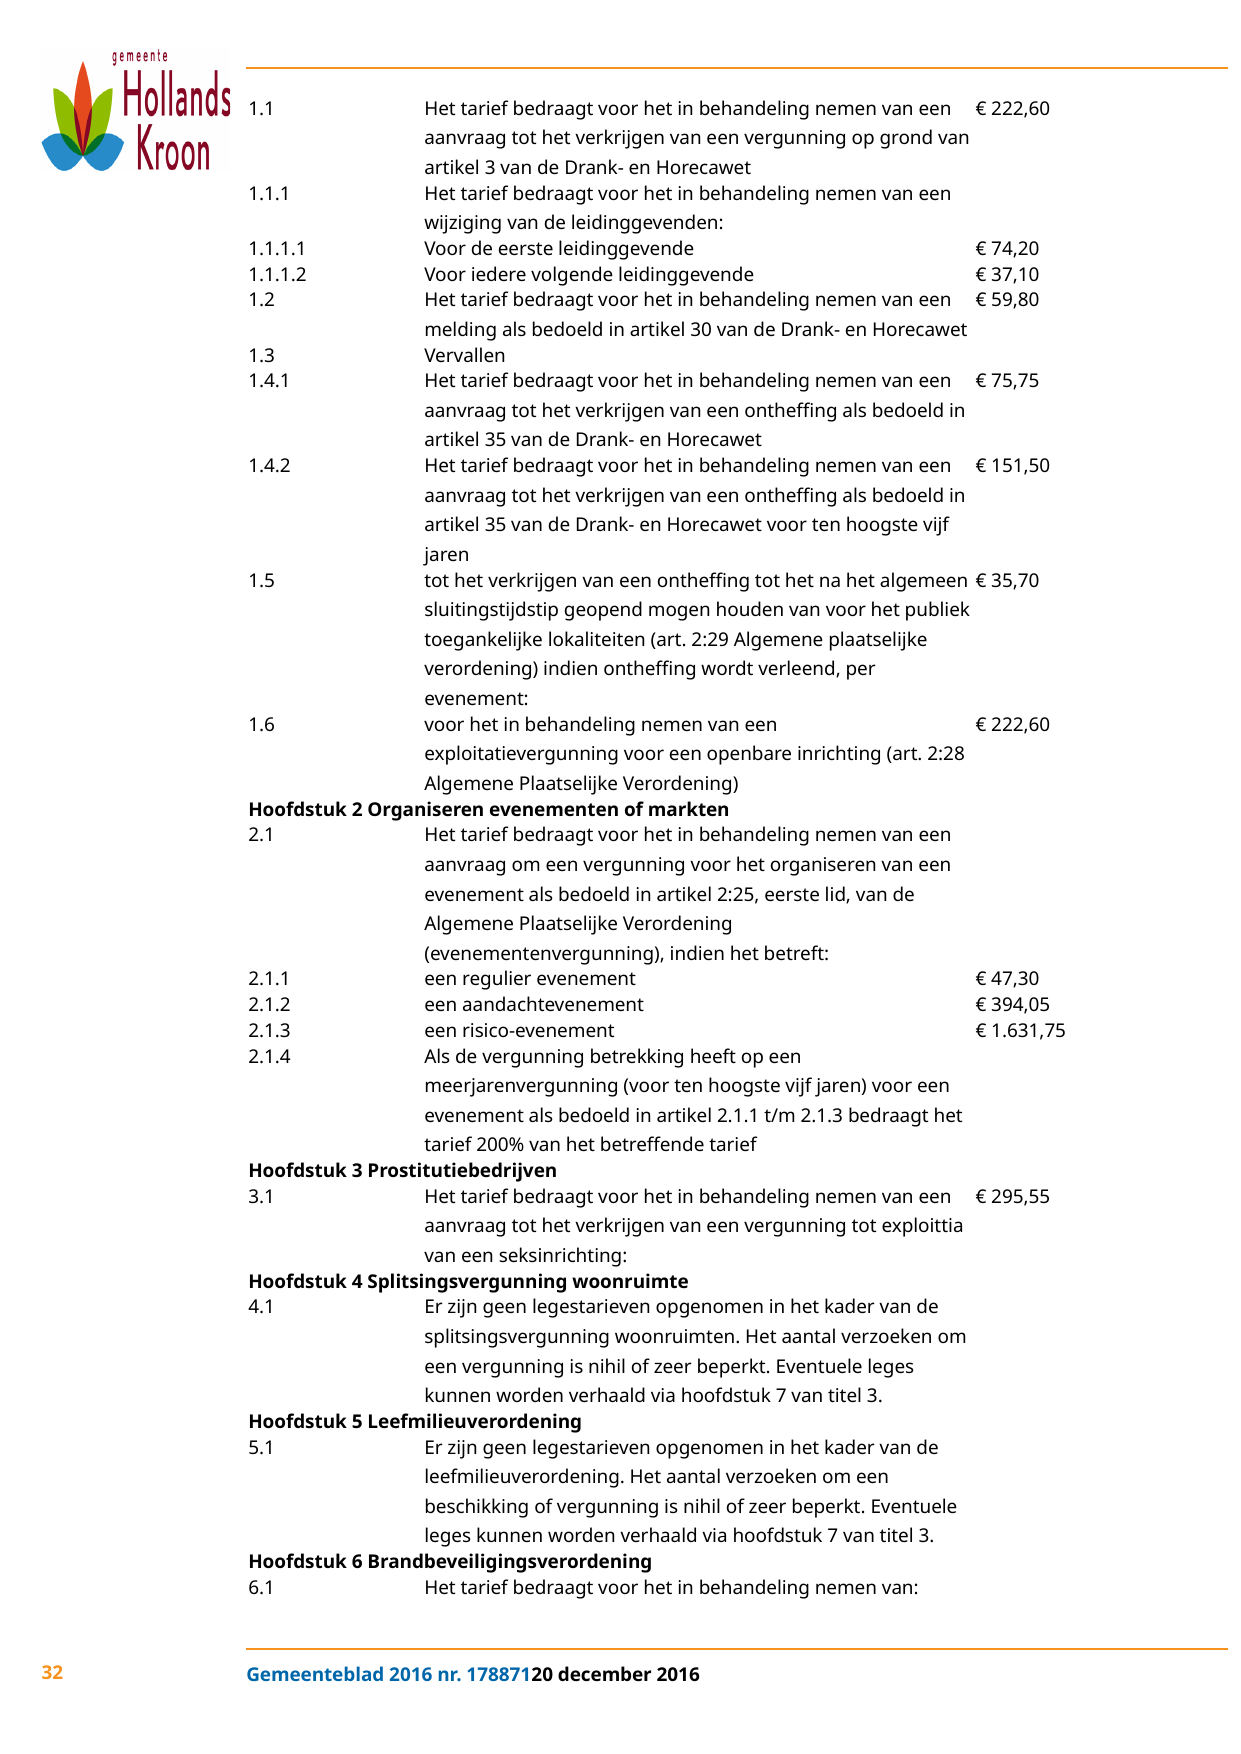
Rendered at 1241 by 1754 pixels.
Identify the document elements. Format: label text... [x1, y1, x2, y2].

table_cell Het tarief bedraagt voor het in behandeling nemen van: [424, 1574, 975, 1600]
table_cell voor het in behandeling nemen van een exploitatievergunning voor een openbare inrichting (art. 2:28 Algemene Plaatselijke Verordening) [424, 711, 975, 796]
table_cell € 394,05 [975, 991, 1152, 1017]
table_cell [975, 1294, 1152, 1408]
table_cell 1.2 [248, 286, 424, 342]
table_cell [975, 1043, 1152, 1157]
table_cell 1.6 [248, 711, 424, 796]
table_cell Als de vergunning betrekking heeft op een meerjarenvergunning (voor ten hoogste vijf jaren) voor een evenement als bedoeld in artikel 2.1.1 t/m 2.1.3 bedraagt het tarief 200% van het betreffende tarief [424, 1043, 975, 1157]
table_cell Het tarief bedraagt voor het in behandeling nemen van een melding als bedoeld in artikel 30 van de Drank- en Horecawet [424, 286, 975, 342]
table_cell een risico-evenement [424, 1017, 975, 1043]
table_cell Hoofdstuk 3 Prostitutiebedrijven [248, 1157, 1152, 1183]
table_cell Hoofdstuk 5 Leefmilieuverordening [248, 1408, 1152, 1434]
table_cell 1.4.2 [248, 453, 424, 567]
table_cell Het tarief bedraagt voor het in behandeling nemen van een aanvraag tot het verkrijgen van een ontheffing als bedoeld in artikel 35 van de Drank- en Horecawet voor ten hoogste vijf jaren [424, 453, 975, 567]
table_cell 2.1 [248, 822, 424, 966]
table_cell € 47,30 [975, 966, 1152, 991]
table_cell € 74,20 [975, 235, 1152, 261]
table_cell tot het verkrijgen van een ontheffing tot het na het algemeen sluitingstijdstip geopend mogen houden van voor het publiek toegankelijke lokaliteiten (art. 2:29 Algemene plaatselijke verordening) indien ontheffing wordt verleend, per evenement: [424, 567, 975, 711]
table_cell 1.3 [248, 342, 424, 367]
table_cell Hoofdstuk 4 Splitsingsvergunning woonruimte [248, 1268, 1152, 1294]
table_cell een regulier evenement [424, 966, 975, 991]
table_cell Het tarief bedraagt voor het in behandeling nemen van een aanvraag tot het verkrijgen van een vergunning tot exploittia van een seksinrichting: [424, 1183, 975, 1268]
table_cell € 222,60 [975, 711, 1152, 796]
table_cell € 35,70 [975, 567, 1152, 711]
table_cell Hoofdstuk 6 Brandbeveiligingsverordening [248, 1548, 1152, 1574]
table_cell 1.5 [248, 567, 424, 711]
table_cell Er zijn geen legestarieven opgenomen in het kader van de splitsingsvergunning woonruimten. Het aantal verzoeken om een vergunning is nihil of zeer beperkt. Eventuele leges kunnen worden verhaald via hoofdstuk 7 van titel 3. [424, 1294, 975, 1408]
table_cell 2.1.3 [248, 1017, 424, 1043]
table_cell € 295,55 [975, 1183, 1152, 1268]
table_cell € 1.631,75 [975, 1017, 1152, 1043]
table_cell Voor iedere volgende leidinggevende [424, 261, 975, 286]
table_cell [975, 342, 1152, 367]
table_cell 2.1.4 [248, 1043, 424, 1157]
table_cell 1.1.1.2 [248, 261, 424, 286]
table_cell 5.1 [248, 1434, 424, 1548]
table_cell Het tarief bedraagt voor het in behandeling nemen van een wijziging van de leidinggevenden: [424, 180, 975, 235]
table_cell een aandachtevenement [424, 991, 975, 1017]
picture [41, 47, 231, 172]
table_cell Vervallen [424, 342, 975, 367]
table_cell € 75,75 [975, 368, 1152, 452]
table_cell € 59,80 [975, 286, 1152, 342]
table_cell Het tarief bedraagt voor het in behandeling nemen van een aanvraag tot het verkrijgen van een vergunning op grond van artikel 3 van de Drank- en Horecawet [424, 95, 975, 180]
table_cell Hoofdstuk 2 Organiseren evenementen of markten [248, 796, 1152, 822]
table_cell Het tarief bedraagt voor het in behandeling nemen van een aanvraag tot het verkrijgen van een ontheffing als bedoeld in artikel 35 van de Drank- en Horecawet [424, 368, 975, 452]
table_cell [975, 1574, 1152, 1600]
table_cell Voor de eerste leidinggevende [424, 235, 975, 261]
table_cell [975, 180, 1152, 235]
table_cell [975, 1434, 1152, 1548]
table_cell € 37,10 [975, 261, 1152, 286]
table_cell 4.1 [248, 1294, 424, 1408]
table_cell 3.1 [248, 1183, 424, 1268]
table_cell 6.1 [248, 1574, 424, 1600]
table_cell € 151,50 [975, 453, 1152, 567]
table_cell 1.4.1 [248, 368, 424, 452]
table_cell [975, 822, 1152, 966]
table_cell 1.1.1 [248, 180, 424, 235]
table_cell Het tarief bedraagt voor het in behandeling nemen van een aanvraag om een vergunning voor het organiseren van een evenement als bedoeld in artikel 2:25, eerste lid, van de Algemene Plaatselijke Verordening (evenementenvergunning), indien het betreft: [424, 822, 975, 966]
table_cell Er zijn geen legestarieven opgenomen in het kader van de leefmilieuverordening. Het aantal verzoeken om een beschikking of vergunning is nihil of zeer beperkt. Eventuele leges kunnen worden verhaald via hoofdstuk 7 van titel 3. [424, 1434, 975, 1548]
table_cell 1.1.1.1 [248, 235, 424, 261]
table_cell 2.1.1 [248, 966, 424, 991]
table_cell € 222,60 [975, 95, 1152, 180]
table_cell 2.1.2 [248, 991, 424, 1017]
table_cell 1.1 [248, 95, 424, 180]
